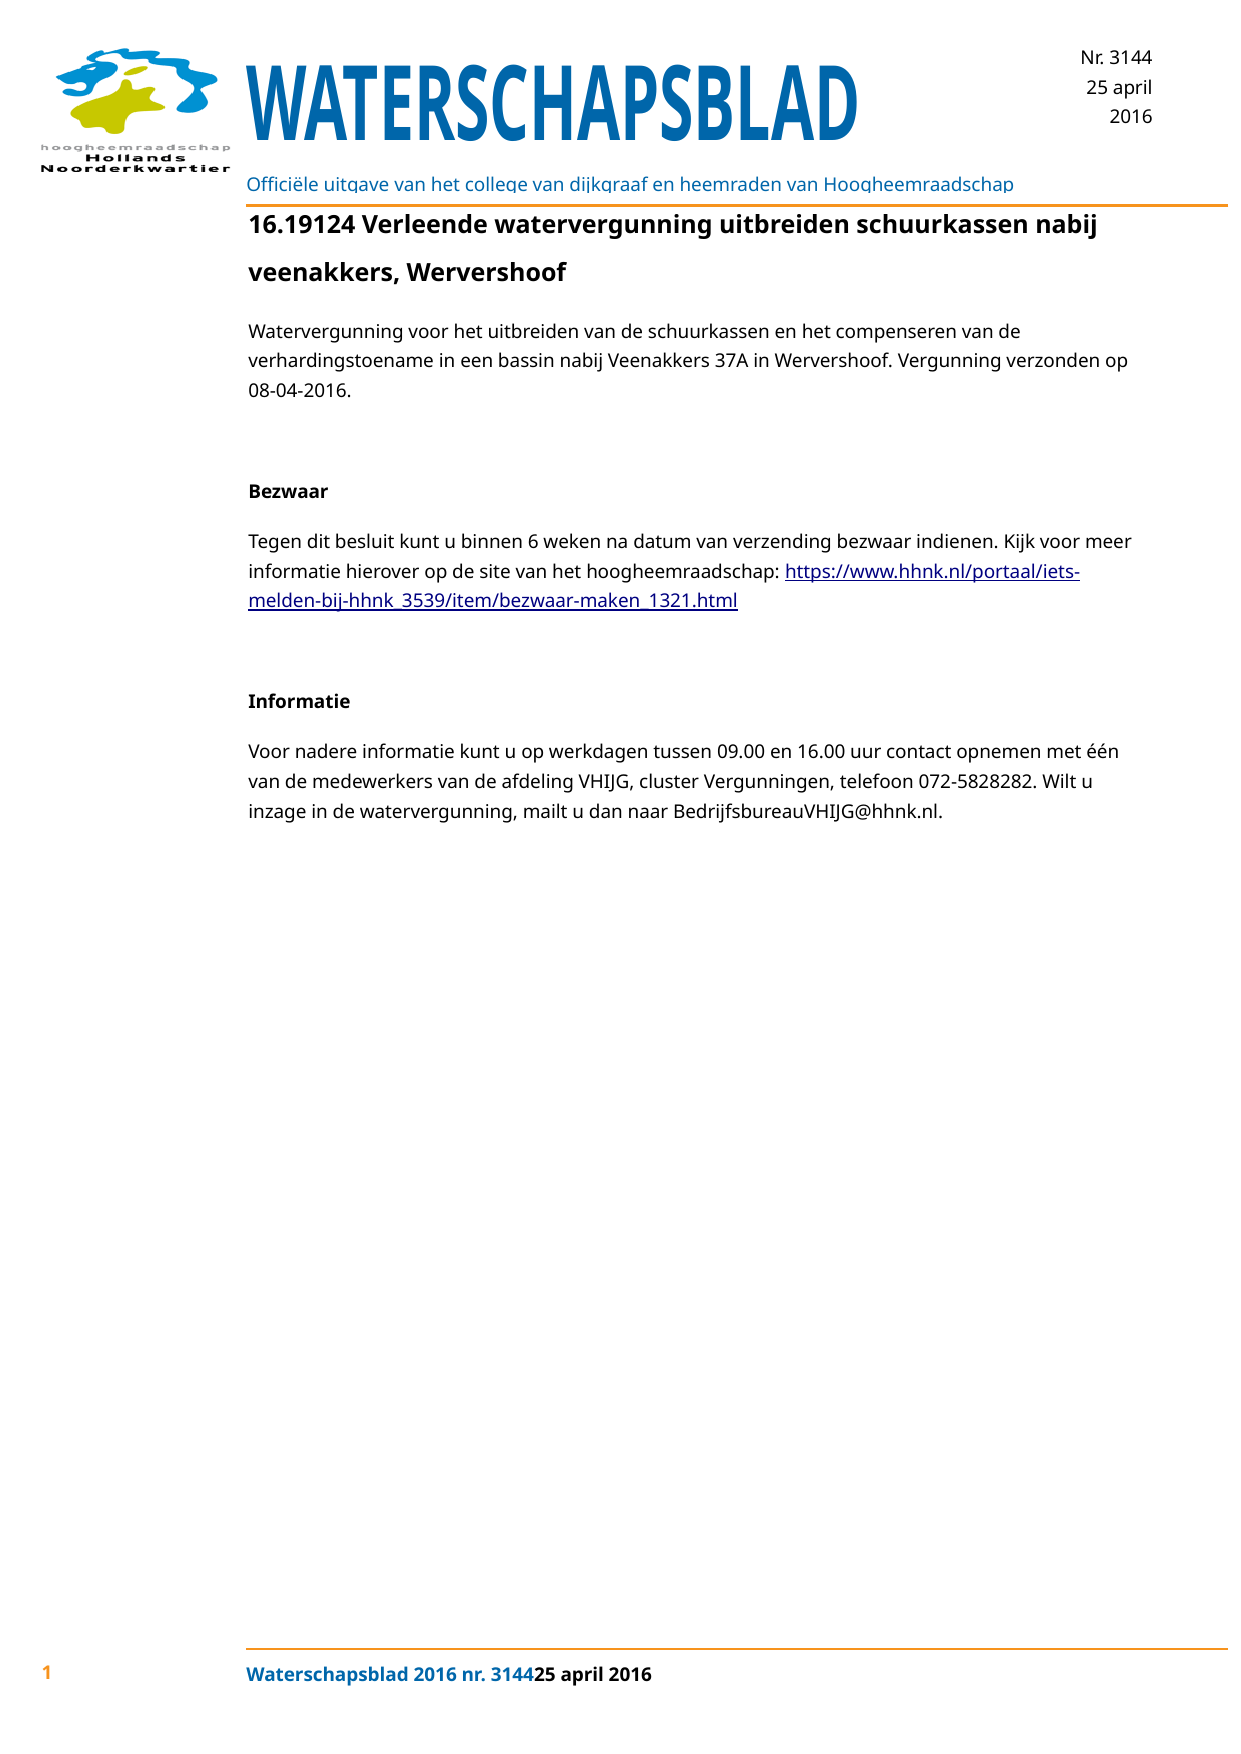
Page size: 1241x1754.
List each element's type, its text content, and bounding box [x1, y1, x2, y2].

text 16.19124 Verleende watervergunning uitbreiden schuurkassen nabij veenakkers, Wervershoof [248, 207, 1152, 288]
text Watervergunning voor het uitbreiden van de schuurkassen en het compenseren van de verhardingstoename in een bassin nabij Veenakkers 37A in Wervershoof. Vergunning verzonden op 08-04-2016. [248, 318, 1152, 403]
text Informatie [248, 688, 1152, 714]
text Voor nadere informatie kunt u op werkdagen tussen 09.00 en 16.00 uur contact opnemen met één van de medewerkers van de afdeling VHIJG, cluster Vergunningen, telefoon 072-5828282. Wilt u inzage in de watervergunning, mailt u dan naar BedrijfsbureauVHIJG@hhnk.nl. [248, 739, 1152, 824]
picture [41, 47, 231, 172]
text Tegen dit besluit kunt u binnen 6 weken na datum van verzending bezwaar indienen. Kijk voor meer informatie hierover op de site van het hoogheemraadschap: https://www.hhnk.nl/portaal/iets-melden-bij-hhnk_3539/item/bezwaar-maken_1321.html [248, 528, 1152, 613]
text Bezwaar [248, 478, 1152, 504]
